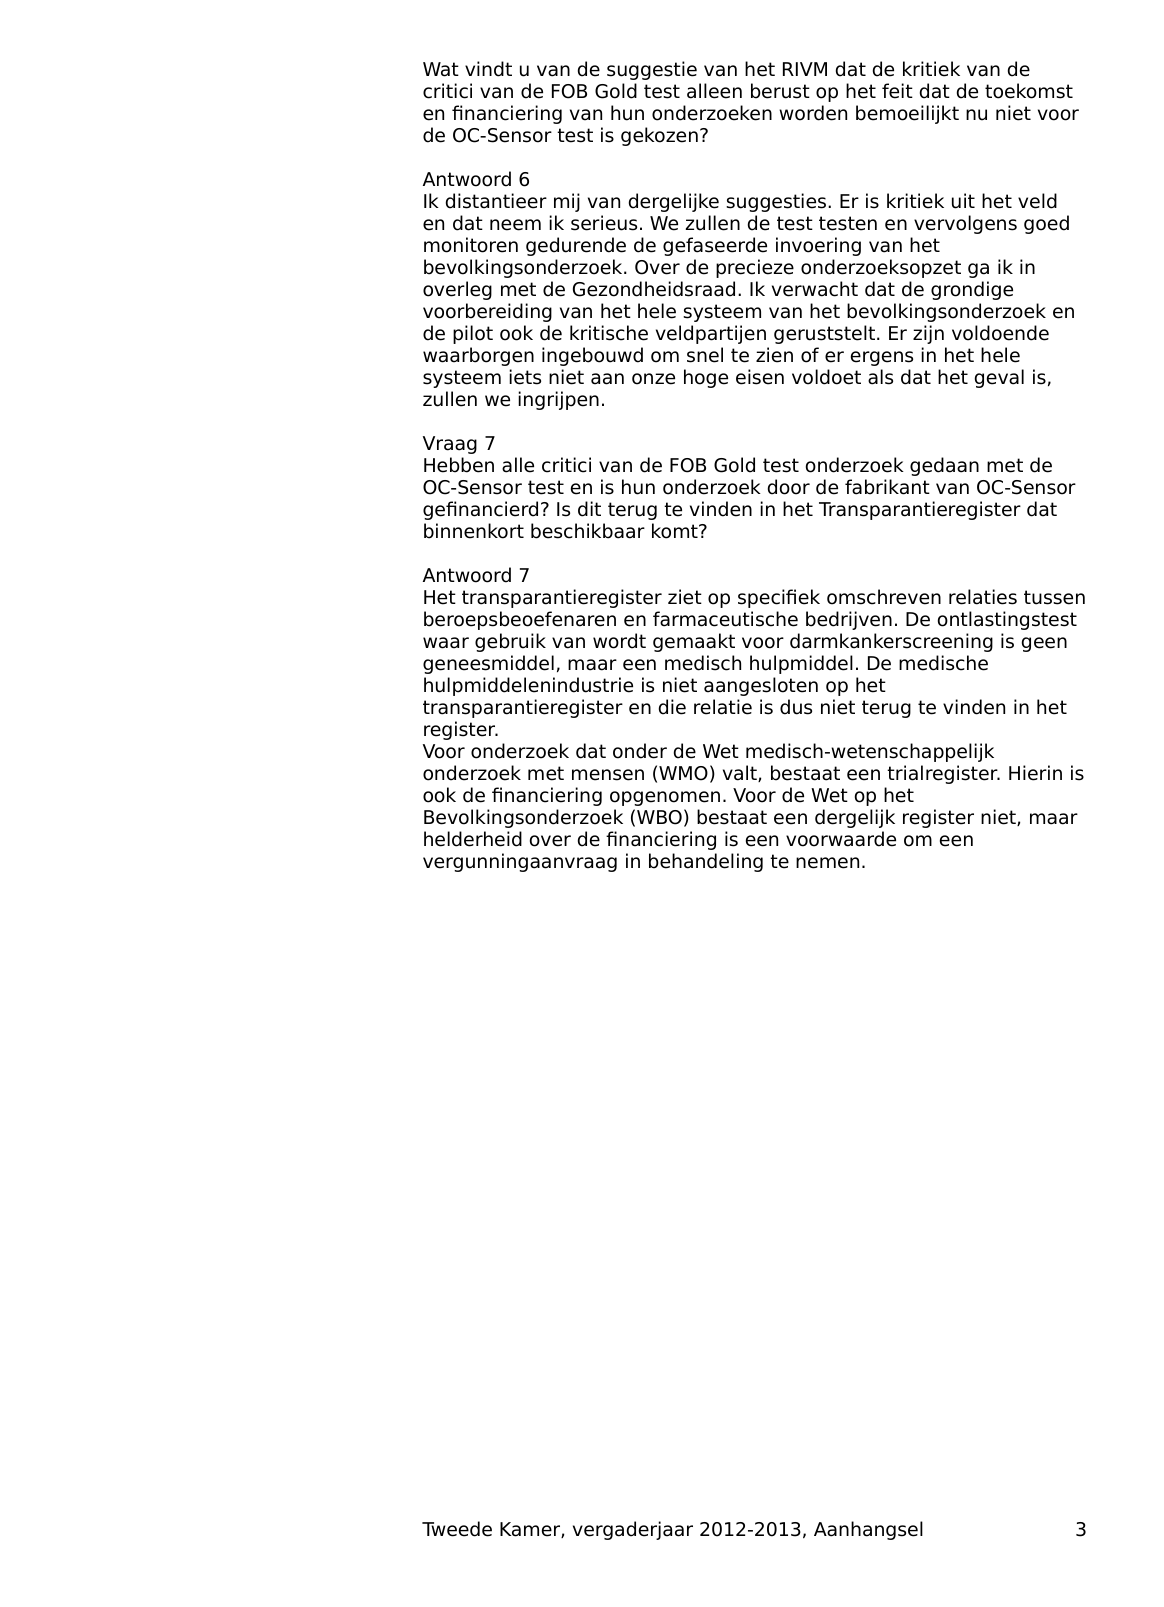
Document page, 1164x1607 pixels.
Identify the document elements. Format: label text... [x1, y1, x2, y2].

text Het transparantieregister ziet op specifiek omschreven relaties tussen beroepsbeoefenaren en farmaceutische bedrijven. De ontlastingstest waar gebruik van wordt gemaakt voor darmkankerscreening is geen geneesmiddel, maar een medisch hulpmiddel. De medische hulpmiddelenindustrie is niet aangesloten op het transparantieregister en die relatie is dus niet terug te vinden in het register. [422, 587, 1087, 741]
text Vraag 7 [422, 433, 1087, 455]
text Voor onderzoek dat onder de Wet medisch-wetenschappelijk onderzoek met mensen (WMO) valt, bestaat een trialregister. Hierin is ook de financiering opgenomen. Voor de Wet op het Bevolkingsonderzoek (WBO) bestaat een dergelijk register niet, maar helderheid over de financiering is een voorwaarde om een vergunningaanvraag in behandeling te nemen. [422, 741, 1087, 873]
text Antwoord 7 [422, 565, 1087, 587]
text Wat vindt u van de suggestie van het RIVM dat de kritiek van de critici van de FOB Gold test alleen berust op het feit dat de toekomst en financiering van hun onderzoeken worden bemoeilijkt nu niet voor de OC-Sensor test is gekozen? [422, 59, 1087, 147]
text Antwoord 6 [422, 169, 1087, 191]
text Hebben alle critici van de FOB Gold test onderzoek gedaan met de OC-Sensor test en is hun onderzoek door de fabrikant van OC-Sensor gefinancierd? Is dit terug te vinden in het Transparantieregister dat binnenkort beschikbaar komt? [422, 455, 1087, 543]
text Ik distantieer mij van dergelijke suggesties. Er is kritiek uit het veld en dat neem ik serieus. We zullen de test testen en vervolgens goed monitoren gedurende de gefaseerde invoering van het bevolkingsonderzoek. Over de precieze onderzoeksopzet ga ik in overleg met de Gezondheidsraad. Ik verwacht dat de grondige voorbereiding van het hele systeem van het bevolkingsonderzoek en de pilot ook de kritische veldpartijen geruststelt. Er zijn voldoende waarborgen ingebouwd om snel te zien of er ergens in het hele systeem iets niet aan onze hoge eisen voldoet als dat het geval is, zullen we ingrijpen. [422, 191, 1087, 411]
